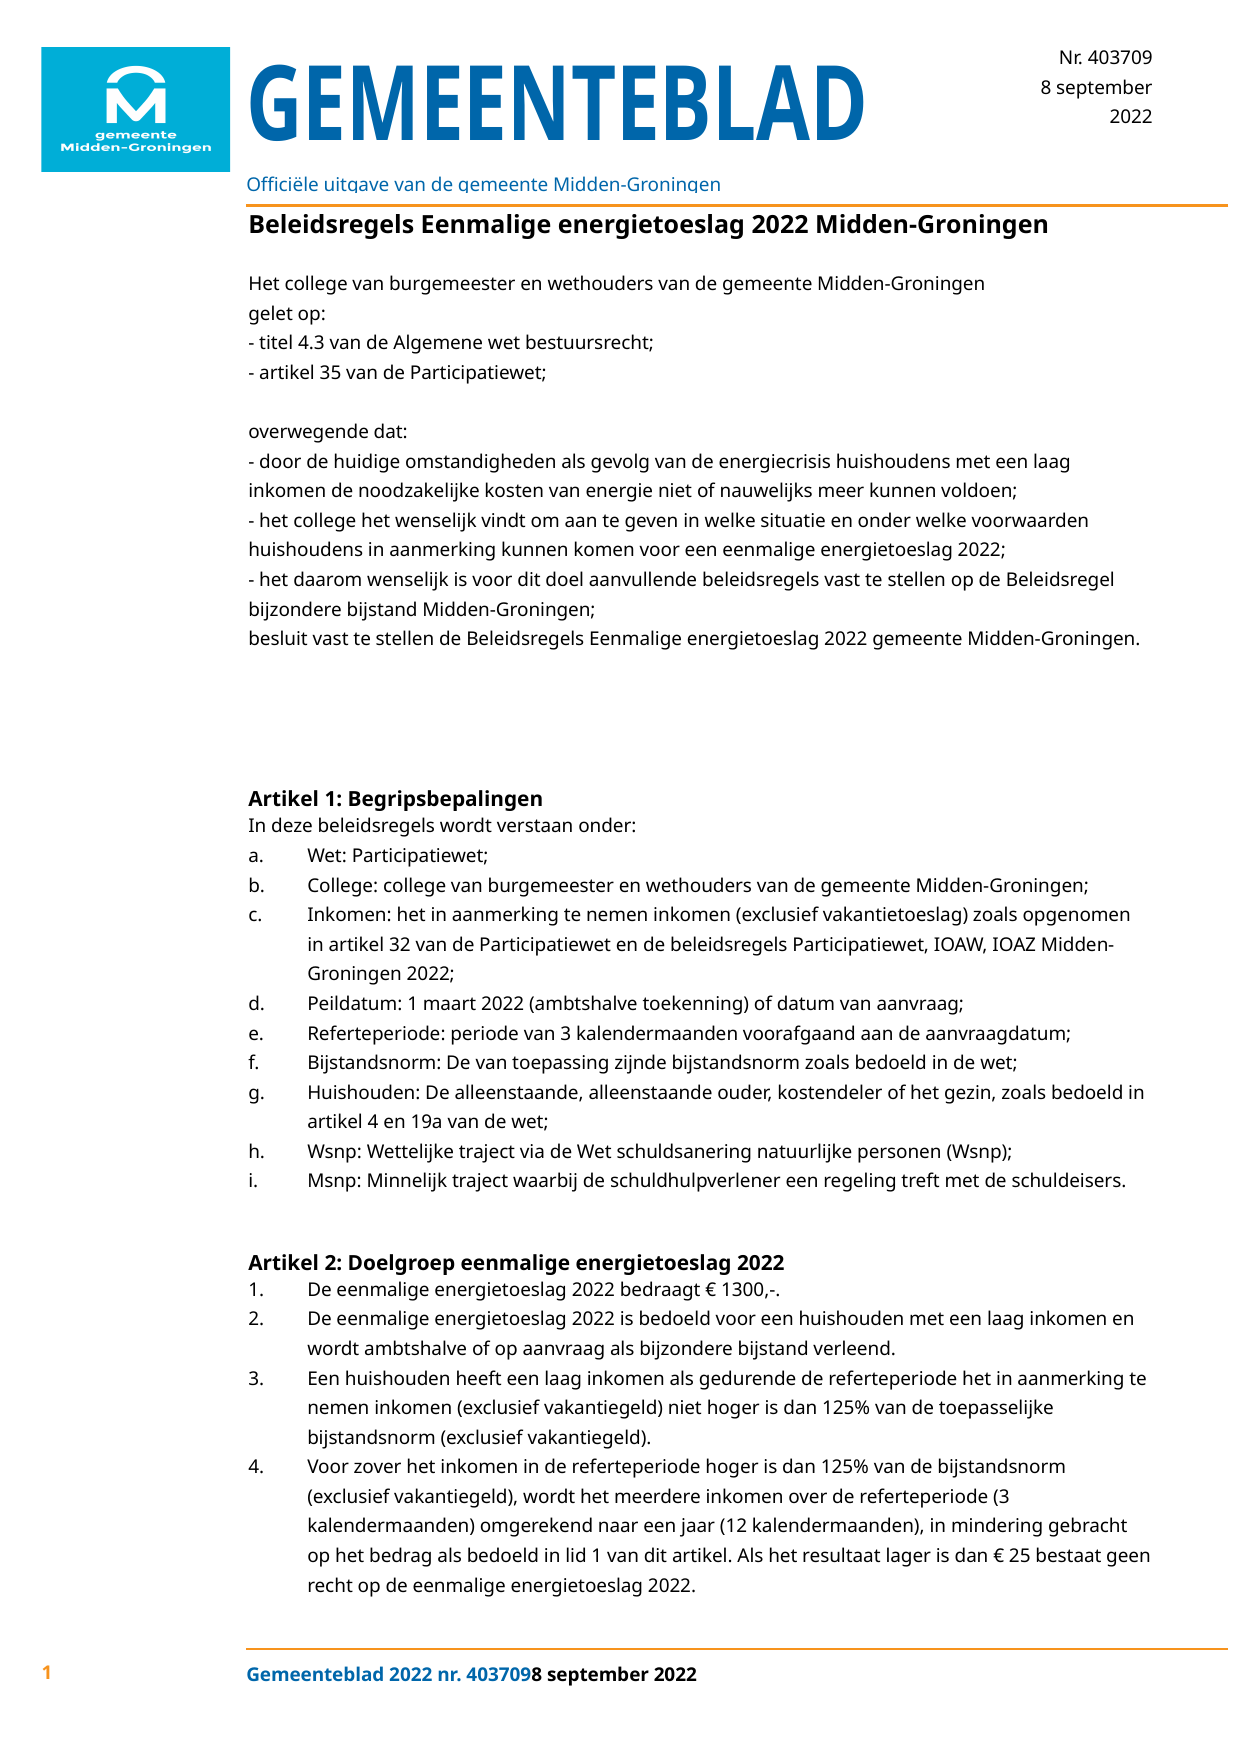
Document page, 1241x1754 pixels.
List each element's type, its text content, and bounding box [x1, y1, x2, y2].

picture [184, 146, 190, 153]
list Inkomen: het in aanmerking te nemen inkomen (exclusief vakantietoeslag) zoals opgenomen in artikel 32 van de Participatiewet en de beleidsregels Participatiewet, IOAW, IOAZ Midden-Groningen 2022; [248, 901, 1152, 986]
list Voor zover het inkomen in de referteperiode hoger is dan 125% van de bijstandsnorm (exclusief vakantiegeld), wordt het meerdere inkomen over de referteperiode (3 kalendermaanden) omgerekend naar een jaar (12 kalendermaanden), in mindering gebracht op het bedrag als bedoeld in lid 1 van dit artikel. Als het resultaat lager is dan € 25 bestaat geen recht op de eenmalige energietoeslag 2022. [248, 1453, 1152, 1598]
text - artikel 35 van de Participatiewet; [248, 359, 1152, 385]
picture [107, 89, 165, 122]
list Bijstandsnorm: De van toepassing zijnde bijstandsnorm zoals bedoeld in de wet; [248, 1049, 1152, 1075]
list Peildatum: 1 maart 2022 (ambtshalve toekenning) of datum van aanvraag; [248, 990, 1152, 1016]
text - het daarom wenselijk is voor dit doel aanvullende beleidsregels vast te stellen op de Beleidsregel bijzondere bijstand Midden-Groningen; [248, 566, 1152, 621]
list De eenmalige energietoeslag 2022 is bedoeld voor een huishouden met een laag inkomen en wordt ambtshalve of op aanvraag als bijzondere bijstand verleend. [248, 1306, 1152, 1361]
list Msnp: Minnelijk traject waarbij de schuldhulpverlener een regeling treft met de schuldeisers. [248, 1168, 1152, 1193]
text Beleidsregels Eenmalige energietoeslag 2022 Midden-Groningen [248, 207, 1152, 241]
list Wsnp: Wettelijke traject via de Wet schuldsanering natuurlijke personen (Wsnp); [248, 1138, 1152, 1164]
text - titel 4.3 van de Algemene wet bestuursrecht; [248, 329, 1152, 355]
text In deze beleidsregels wordt verstaan onder: [248, 813, 1152, 838]
list Huishouden: De alleenstaande, alleenstaande ouder, kostendeler of het gezin, zoals bedoeld in artikel 4 en 19a van de wet; [248, 1079, 1152, 1134]
text Artikel 2: Doelgroep eenmalige energietoeslag 2022 [248, 1248, 1152, 1276]
text - door de huidige omstandigheden als gevolg van de energiecrisis huishoudens met een laag inkomen de noodzakelijke kosten van energie niet of nauwelijks meer kunnen voldoen; [248, 448, 1152, 503]
text Het college van burgemeester en wethouders van de gemeente Midden-Groningen [248, 270, 1152, 296]
list De eenmalige energietoeslag 2022 bedraagt € 1300,-. [248, 1276, 1152, 1302]
list Wet: Participatiewet; [248, 842, 1152, 868]
list College: college van burgemeester en wethouders van de gemeente Midden-Groningen; [248, 872, 1152, 897]
text gelet op: [248, 300, 1152, 326]
text - het college het wenselijk vindt om aan te geven in welke situatie en onder welke voorwaarden huishoudens in aanmerking kunnen komen voor een eenmalige energietoeslag 2022; [248, 507, 1152, 562]
list Een huishouden heeft een laag inkomen als gedurende de referteperiode het in aanmerking te nemen inkomen (exclusief vakantiegeld) niet hoger is dan 125% van de toepasselijke bijstandsnorm (exclusief vakantiegeld). [248, 1365, 1152, 1450]
text overwegende dat: [248, 418, 1152, 444]
picture [108, 66, 164, 82]
text Artikel 1: Begripsbepalingen [248, 784, 1152, 813]
text besluit vast te stellen de Beleidsregels Eenmalige energietoeslag 2022 gemeente Midden-Groningen. [248, 625, 1152, 651]
list Referteperiode: periode van 3 kalendermaanden voorafgaand aan de aanvraagdatum; [248, 1020, 1152, 1045]
